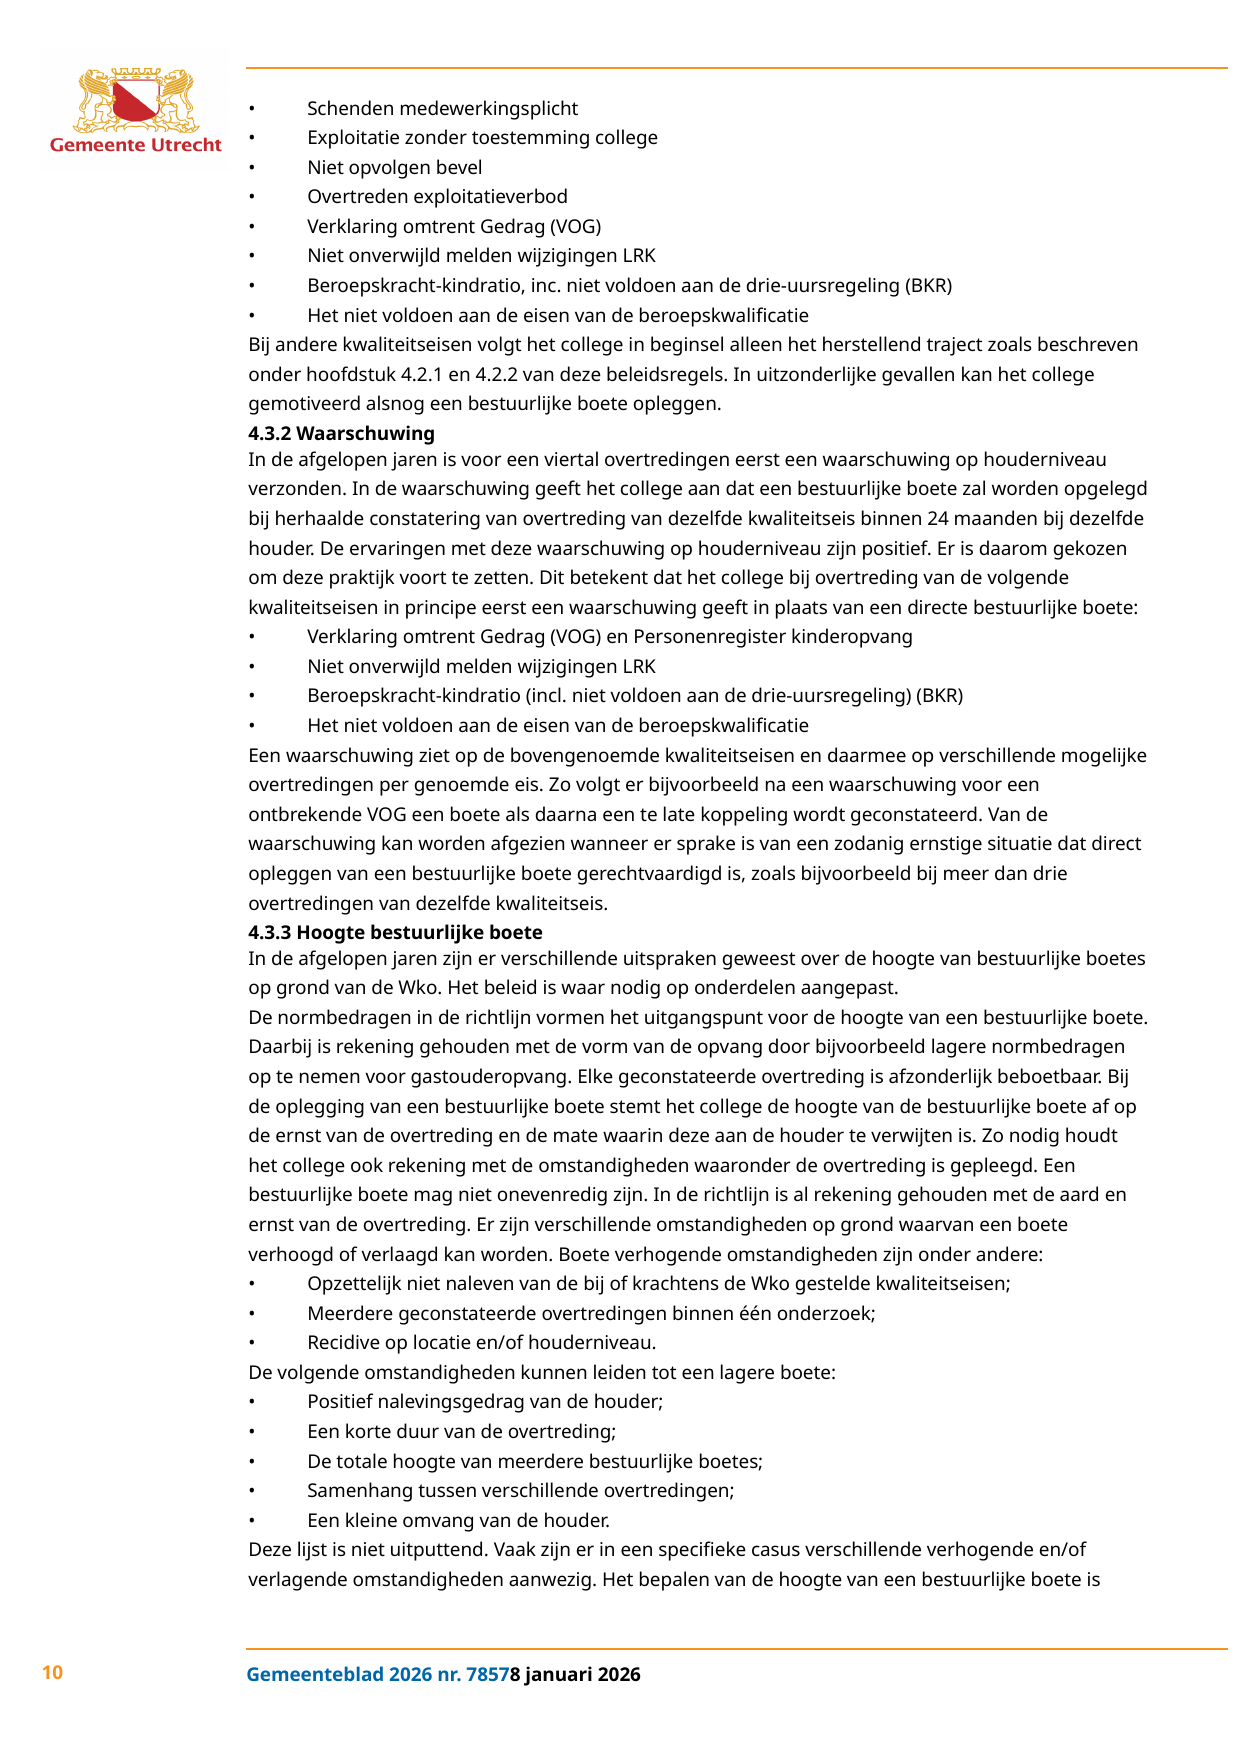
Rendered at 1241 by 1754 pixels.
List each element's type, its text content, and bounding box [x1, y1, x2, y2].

list Het niet voldoen aan de eisen van de beroepskwalificatie [248, 712, 1152, 738]
list De totale hoogte van meerdere bestuurlijke boetes; [248, 1448, 1152, 1474]
text 4.3.2 Waarschuwing [248, 420, 1152, 446]
text 4.3.3 Hoogte bestuurlijke boete [248, 919, 1152, 945]
text Bij andere kwaliteitseisen volgt het college in beginsel alleen het herstellend traject zoals beschreven onder hoofdstuk 4.2.1 en 4.2.2 van deze beleidsregels. In uitzonderlijke gevallen kan het college gemotiveerd alsnog een bestuurlijke boete opleggen. [248, 331, 1152, 416]
text De normbedragen in de richtlijn vormen het uitgangspunt voor de hoogte van een bestuurlijke boete. Daarbij is rekening gehouden met de vorm van de opvang door bijvoorbeeld lagere normbedragen op te nemen voor gastouderopvang. Elke geconstateerde overtreding is afzonderlijk beboetbaar. Bij de oplegging van een bestuurlijke boete stemt het college de hoogte van de bestuurlijke boete af op de ernst van de overtreding en de mate waarin deze aan de houder te verwijten is. Zo nodig houdt het college ook rekening met de omstandigheden waaronder de overtreding is gepleegd. Een bestuurlijke boete mag niet onevenredig zijn. In de richtlijn is al rekening gehouden met de aard en ernst van de overtreding. Er zijn verschillende omstandigheden op grond waarvan een boete verhoogd of verlaagd kan worden. Boete verhogende omstandigheden zijn onder andere: [248, 1004, 1152, 1267]
list Samenhang tussen verschillende overtredingen; [248, 1477, 1152, 1503]
list Exploitatie zonder toestemming college [248, 124, 1152, 150]
text Deze lijst is niet uitputtend. Vaak zijn er in een specifieke casus verschillende verhogende en/of verlagende omstandigheden aanwezig. Het bepalen van de hoogte van een bestuurlijke boete is [248, 1537, 1152, 1592]
list Het niet voldoen aan de eisen van de beroepskwalificatie [248, 302, 1152, 328]
list Recidive op locatie en/of houderniveau. [248, 1329, 1152, 1355]
list Opzettelijk niet naleven van de bij of krachtens de Wko gestelde kwaliteitseisen; [248, 1270, 1152, 1296]
list Verklaring omtrent Gedrag (VOG) [248, 213, 1152, 239]
text In de afgelopen jaren is voor een viertal overtredingen eerst een waarschuwing op houderniveau verzonden. In de waarschuwing geeft het college aan dat een bestuurlijke boete zal worden opgelegd bij herhaalde constatering van overtreding van dezelfde kwaliteitseis binnen 24 maanden bij dezelfde houder. De ervaringen met deze waarschuwing op houderniveau zijn positief. Er is daarom gekozen om deze praktijk voort te zetten. Dit betekent dat het college bij overtreding van de volgende kwaliteitseisen in principe eerst een waarschuwing geeft in plaats van een directe bestuurlijke boete: [248, 446, 1152, 619]
picture [41, 47, 231, 172]
list Beroepskracht-kindratio, inc. niet voldoen aan de drie-uursregeling (BKR) [248, 272, 1152, 298]
list Niet opvolgen bevel [248, 154, 1152, 180]
list Meerdere geconstateerde overtredingen binnen één onderzoek; [248, 1300, 1152, 1326]
list Schenden medewerkingsplicht [248, 95, 1152, 121]
text De volgende omstandigheden kunnen leiden tot een lagere boete: [248, 1359, 1152, 1385]
list Niet onverwijld melden wijzigingen LRK [248, 653, 1152, 679]
list Verklaring omtrent Gedrag (VOG) en Personenregister kinderopvang [248, 623, 1152, 649]
list Beroepskracht-kindratio (incl. niet voldoen aan de drie-uursregeling) (BKR) [248, 683, 1152, 708]
list Positief nalevingsgedrag van de houder; [248, 1389, 1152, 1414]
list Overtreden exploitatieverbod [248, 183, 1152, 209]
list Een kleine omvang van de houder. [248, 1507, 1152, 1533]
list Een korte duur van de overtreding; [248, 1418, 1152, 1444]
list Niet onverwijld melden wijzigingen LRK [248, 243, 1152, 268]
text In de afgelopen jaren zijn er verschillende uitspraken geweest over de hoogte van bestuurlijke boetes op grond van de Wko. Het beleid is waar nodig op onderdelen aangepast. [248, 945, 1152, 1000]
text Een waarschuwing ziet op de bovengenoemde kwaliteitseisen en daarmee op verschillende mogelijke overtredingen per genoemde eis. Zo volgt er bijvoorbeeld na een waarschuwing voor een ontbrekende VOG een boete als daarna een te late koppeling wordt geconstateerd. Van de waarschuwing kan worden afgezien wanneer er sprake is van een zodanig ernstige situatie dat direct opleggen van een bestuurlijke boete gerechtvaardigd is, zoals bijvoorbeeld bij meer dan drie overtredingen van dezelfde kwaliteitseis. [248, 742, 1152, 915]
